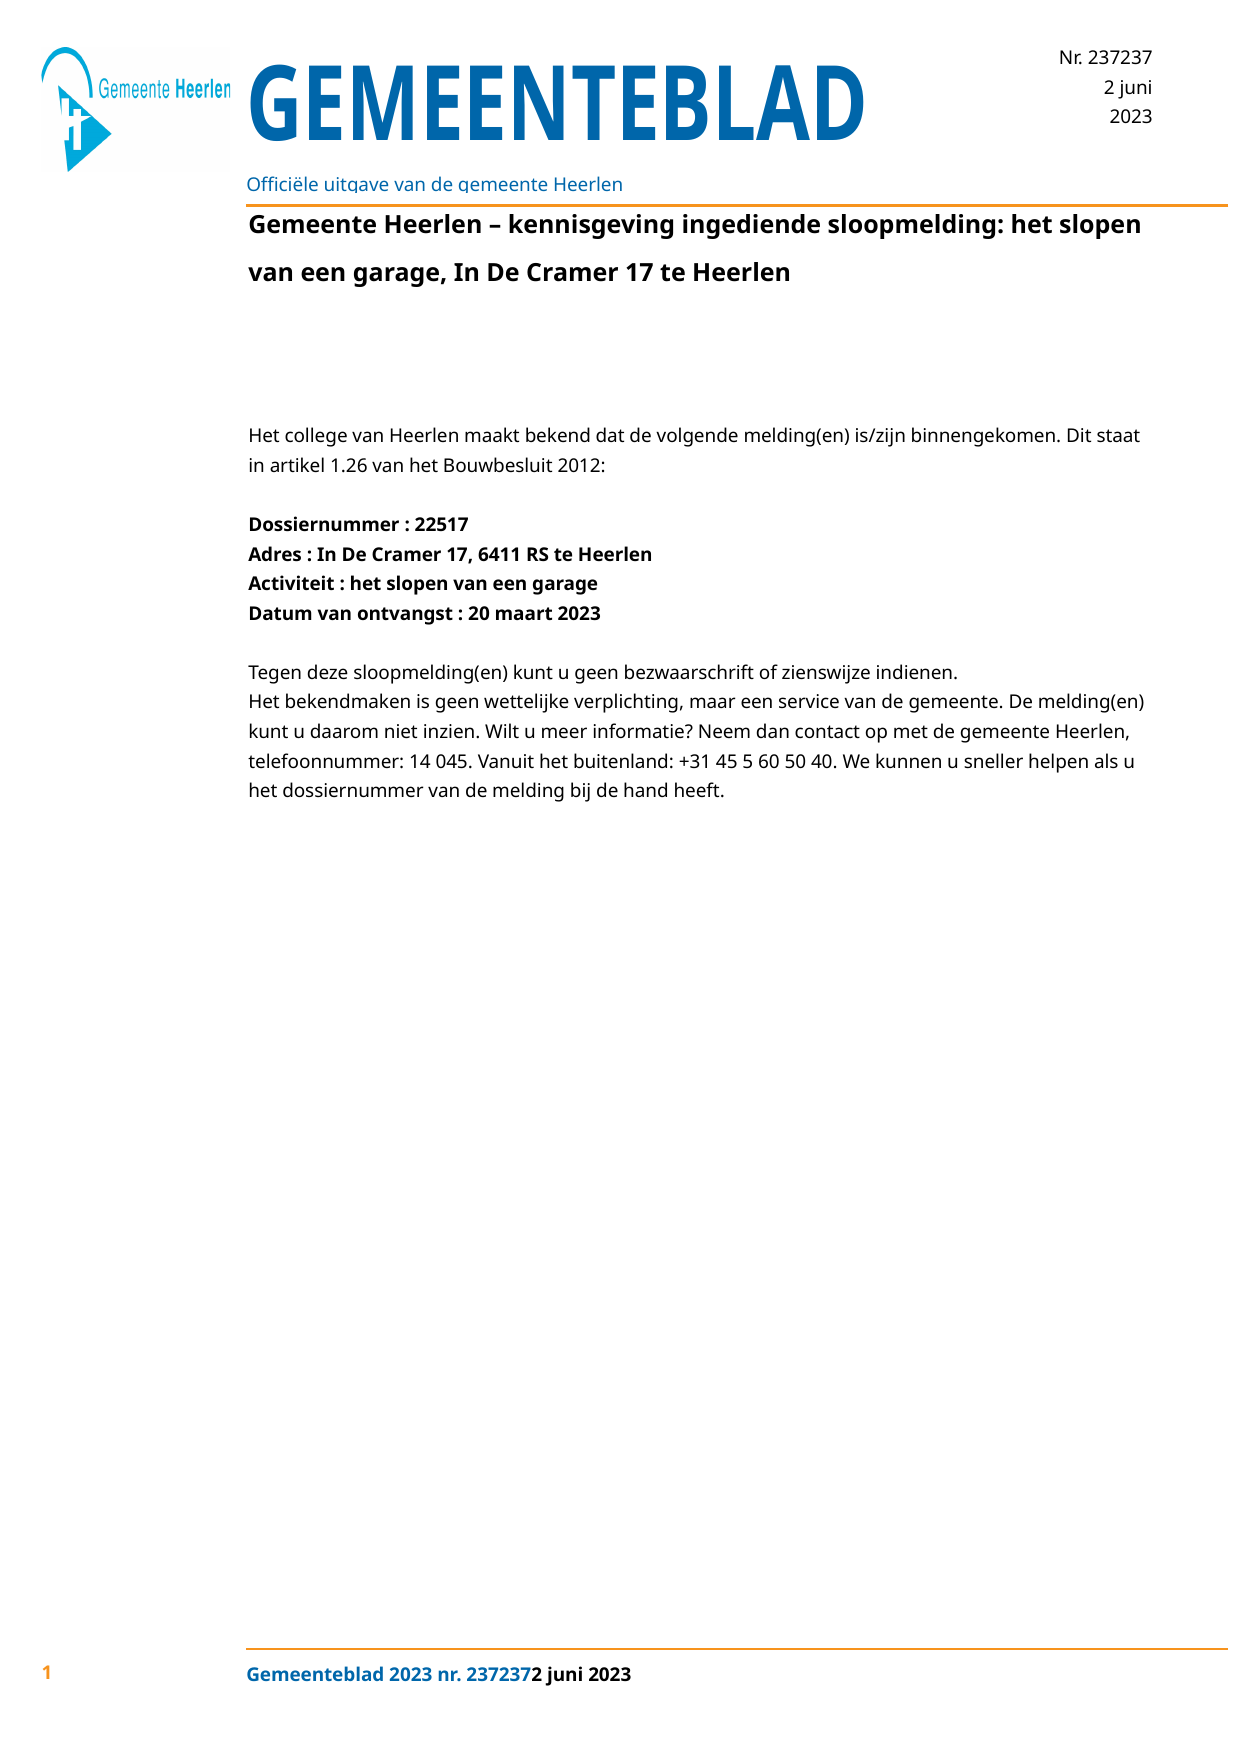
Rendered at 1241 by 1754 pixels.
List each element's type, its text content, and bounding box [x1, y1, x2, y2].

text Het bekendmaken is geen wettelijke verplichting, maar een service van de gemeente. De melding(en) kunt u daarom niet inzien. Wilt u meer informatie? Neem dan contact op met de gemeente Heerlen, telefoonnummer: 14 045. Vanuit het buitenland: +31 45 5 60 50 40. We kunnen u sneller helpen als u het dossiernummer van de melding bij de hand heeft. [248, 689, 1152, 803]
text Datum van ontvangst : 20 maart 2023 [248, 600, 1152, 626]
text Adres : In De Cramer 17, 6411 RS te Heerlen [248, 541, 1152, 567]
picture [41, 47, 231, 172]
text Tegen deze sloopmelding(en) kunt u geen bezwaarschrift of zienswijze indienen. [248, 659, 1152, 685]
text Activiteit : het slopen van een garage [248, 570, 1152, 596]
picture [41, 47, 59, 70]
text Het college van Heerlen maakt bekend dat de volgende melding(en) is/zijn binnengekomen. Dit staat in artikel 1.26 van het Bouwbesluit 2012: [248, 422, 1152, 478]
text Gemeente Heerlen – kennisgeving ingediende sloopmelding: het slopen van een garage, In De Cramer 17 te Heerlen [248, 207, 1152, 288]
text Dossiernummer : 22517 [248, 511, 1152, 537]
